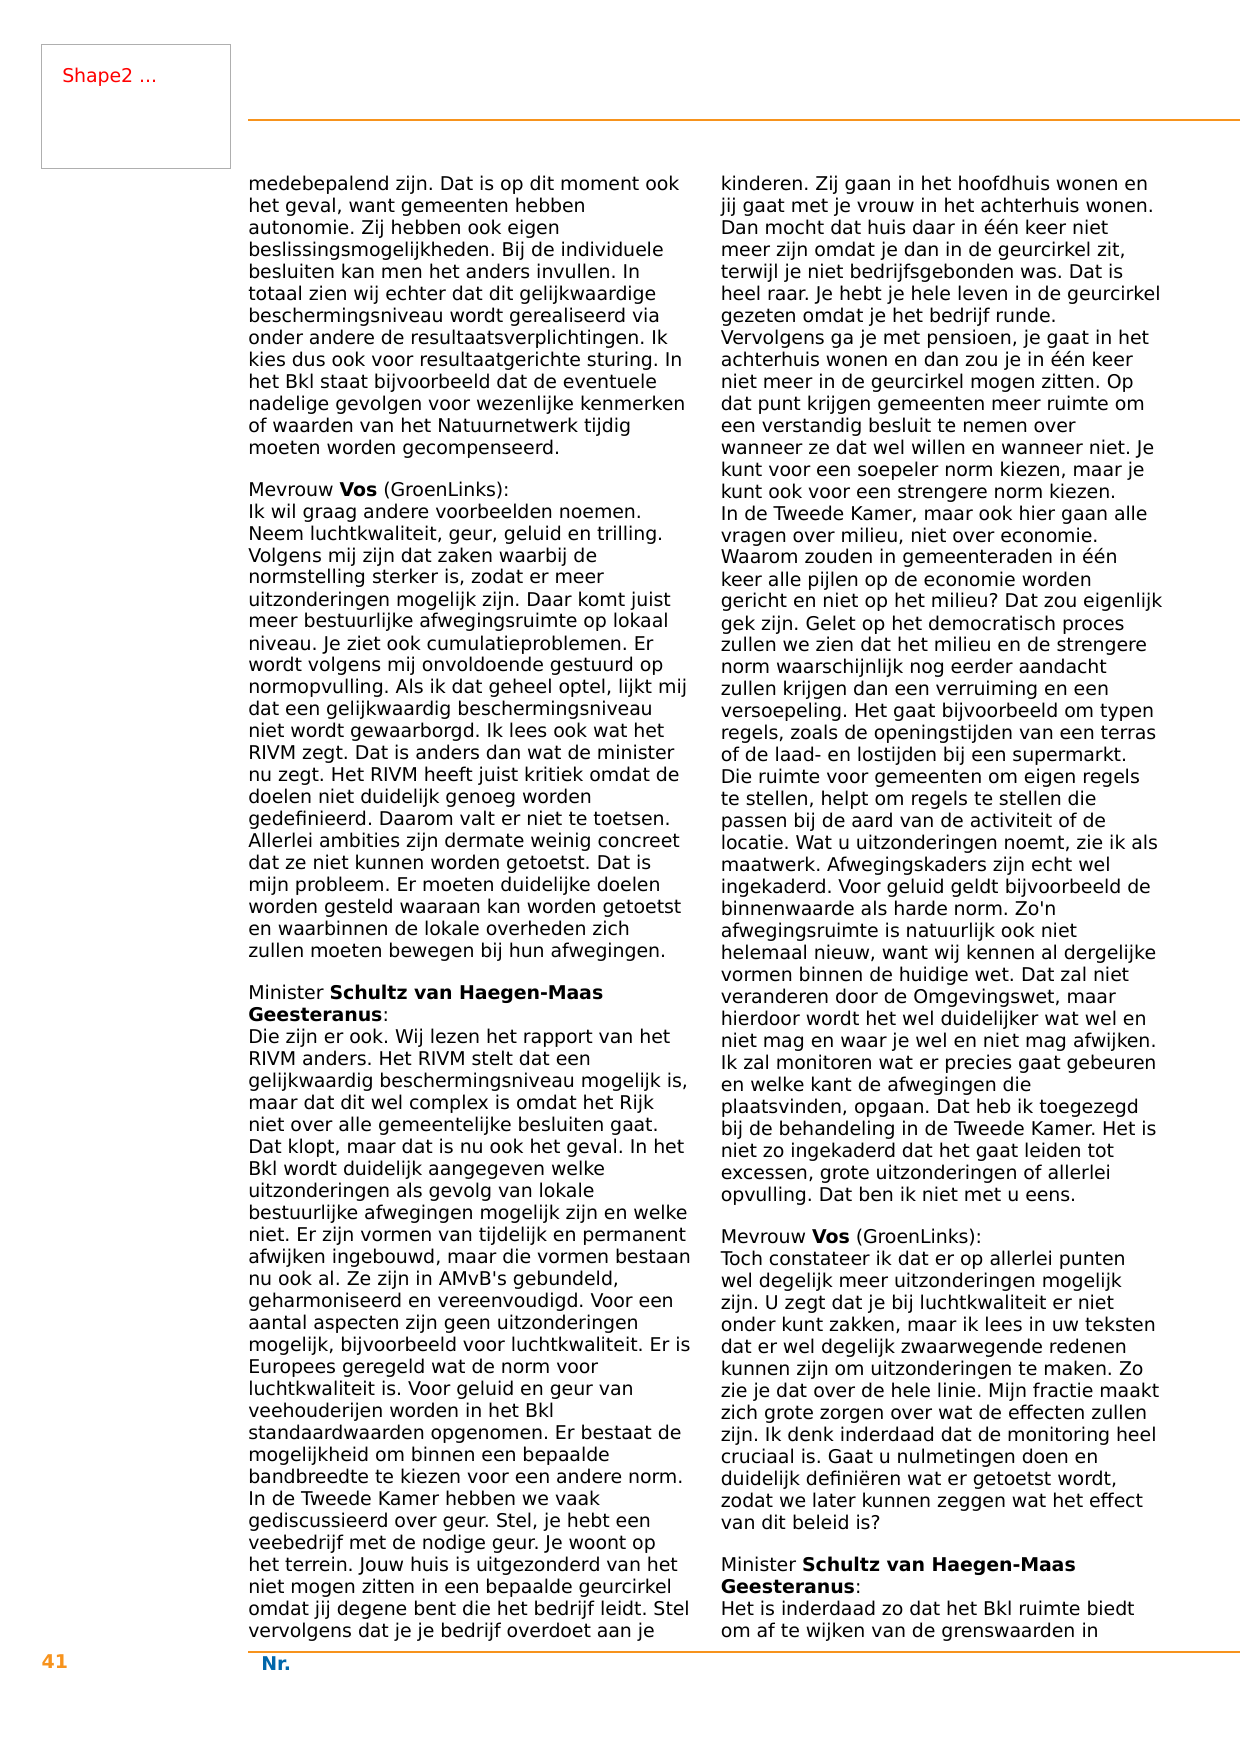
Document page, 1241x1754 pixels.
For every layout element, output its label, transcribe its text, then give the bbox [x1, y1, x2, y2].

text Die zijn er ook. Wij lezen het rapport van het RIVM anders. Het RIVM stelt dat een gelijkwaardig beschermingsniveau mogelijk is, maar dat dit wel complex is omdat het Rijk niet over alle gemeentelijke besluiten gaat. Dat klopt, maar dat is nu ook het geval. In het Bkl wordt duidelijk aangegeven welke uitzonderingen als gevolg van lokale bestuurlijke afwegingen mogelijk zijn en welke niet. Er zijn vormen van tijdelijk en permanent afwijken ingebouwd, maar die vormen bestaan nu ook al. Ze zijn in AMvB's gebundeld, geharmoniseerd en vereenvoudigd. Voor een aantal aspecten zijn geen uitzonderingen mogelijk, bijvoorbeeld voor luchtkwaliteit. Er is Europees geregeld wat de norm voor luchtkwaliteit is. Voor geluid en geur van veehouderijen worden in het Bkl standaardwaarden opgenomen. Er bestaat de mogelijkheid om binnen een bepaalde bandbreedte te kiezen voor een andere norm. In de Tweede Kamer hebben we vaak gediscussieerd over geur. Stel, je hebt een veebedrijf met de nodige geur. Je woont op het terrein. Jouw huis is uitgezonderd van het niet mogen zitten in een bepaalde geurcirkel omdat jij degene bent die het bedrijf leidt. Stel vervolgens dat je je bedrijf overdoet aan je [248, 1026, 691, 1641]
text Minister Schultz van Haegen-Maas Geesteranus: [248, 982, 691, 1026]
text Toch constateer ik dat er op allerlei punten wel degelijk meer uitzonderingen mogelijk zijn. U zegt dat je bij luchtkwaliteit er niet onder kunt zakken, maar ik lees in uw teksten dat er wel degelijk zwaarwegende redenen kunnen zijn om uitzonderingen te maken. Zo zie je dat over de hele linie. Mijn fractie maakt zich grote zorgen over wat de effecten zullen zijn. Ik denk inderdaad dat de monitoring heel cruciaal is. Gaat u nulmetingen doen en duidelijk definiëren wat er getoetst wordt, zodat we later kunnen zeggen wat het effect van dit beleid is? [721, 1248, 1163, 1533]
text Die ruimte voor gemeenten om eigen regels te stellen, helpt om regels te stellen die passen bij de aard van de activiteit of de locatie. Wat u uitzonderingen noemt, zie ik als maatwerk. Afwegingskaders zijn echt wel ingekaderd. Voor geluid geldt bijvoorbeeld de binnenwaarde als harde norm. Zo'n afwegingsruimte is natuurlijk ook niet helemaal nieuw, want wij kennen al dergelijke vormen binnen de huidige wet. Dat zal niet veranderen door de Omgevingswet, maar hierdoor wordt het wel duidelijker wat wel en niet mag en waar je wel en niet mag afwijken. Ik zal monitoren wat er precies gaat gebeuren en welke kant de afwegingen die plaatsvinden, opgaan. Dat heb ik toegezegd bij de behandeling in de Tweede Kamer. Het is niet zo ingekaderd dat het gaat leiden tot excessen, grote uitzonderingen of allerlei opvulling. Dat ben ik niet met u eens. [721, 766, 1163, 1206]
text Mevrouw Vos (GroenLinks): [248, 478, 691, 501]
text Het is inderdaad zo dat het Bkl ruimte biedt om af te wijken van de grenswaarden in [721, 1597, 1163, 1641]
text kinderen. Zij gaan in het hoofdhuis wonen en jij gaat met je vrouw in het achterhuis wonen. Dan mocht dat huis daar in één keer niet meer zijn omdat je dan in de geurcirkel zit, terwijl je niet bedrijfsgebonden was. Dat is heel raar. Je hebt je hele leven in de geurcirkel gezeten omdat je het bedrijf runde. Vervolgens ga je met pensioen, je gaat in het achterhuis wonen en dan zou je in één keer niet meer in de geurcirkel mogen zitten. Op dat punt krijgen gemeenten meer ruimte om een verstandig besluit te nemen over wanneer ze dat wel willen en wanneer niet. Je kunt voor een soepeler norm kiezen, maar je kunt ook voor een strengere norm kiezen. [721, 173, 1163, 502]
text Mevrouw Vos (GroenLinks): [721, 1226, 1163, 1248]
text Ik wil graag andere voorbeelden noemen. Neem luchtkwaliteit, geur, geluid en trilling. Volgens mij zijn dat zaken waarbij de normstelling sterker is, zodat er meer uitzonderingen mogelijk zijn. Daar komt juist meer bestuurlijke afwegingsruimte op lokaal niveau. Je ziet ook cumulatieproblemen. Er wordt volgens mij onvoldoende gestuurd op normopvulling. Als ik dat geheel optel, lijkt mij dat een gelijkwaardig beschermingsniveau niet wordt gewaarborgd. Ik lees ook wat het RIVM zegt. Dat is anders dan wat de minister nu zegt. Het RIVM heeft juist kritiek omdat de doelen niet duidelijk genoeg worden gedefinieerd. Daarom valt er niet te toetsen. Allerlei ambities zijn dermate weinig concreet dat ze niet kunnen worden getoetst. Dat is mijn probleem. Er moeten duidelijke doelen worden gesteld waaraan kan worden getoetst en waarbinnen de lokale overheden zich zullen moeten bewegen bij hun afwegingen. [248, 501, 691, 962]
text medebepalend zijn. Dat is op dit moment ook het geval, want gemeenten hebben autonomie. Zij hebben ook eigen beslissingsmogelijkheden. Bij de individuele besluiten kan men het anders invullen. In totaal zien wij echter dat dit gelijkwaardige beschermingsniveau wordt gerealiseerd via onder andere de resultaatsverplichtingen. Ik kies dus ook voor resultaatgerichte sturing. In het Bkl staat bijvoorbeeld dat de eventuele nadelige gevolgen voor wezenlijke kenmerken of waarden van het Natuurnetwerk tijdig moeten worden gecompenseerd. [248, 173, 691, 458]
text Minister Schultz van Haegen-Maas Geesteranus: [721, 1553, 1163, 1597]
text In de Tweede Kamer, maar ook hier gaan alle vragen over milieu, niet over economie. Waarom zouden in gemeenteraden in één keer alle pijlen op de economie worden gericht en niet op het milieu? Dat zou eigenlijk gek zijn. Gelet op het democratisch proces zullen we zien dat het milieu en de strengere norm waarschijnlijk nog eerder aandacht zullen krijgen dan een verruiming en een versoepeling. Het gaat bijvoorbeeld om typen regels, zoals de openingstijden van een terras of de laad- en lostijden bij een supermarkt. [721, 502, 1163, 766]
